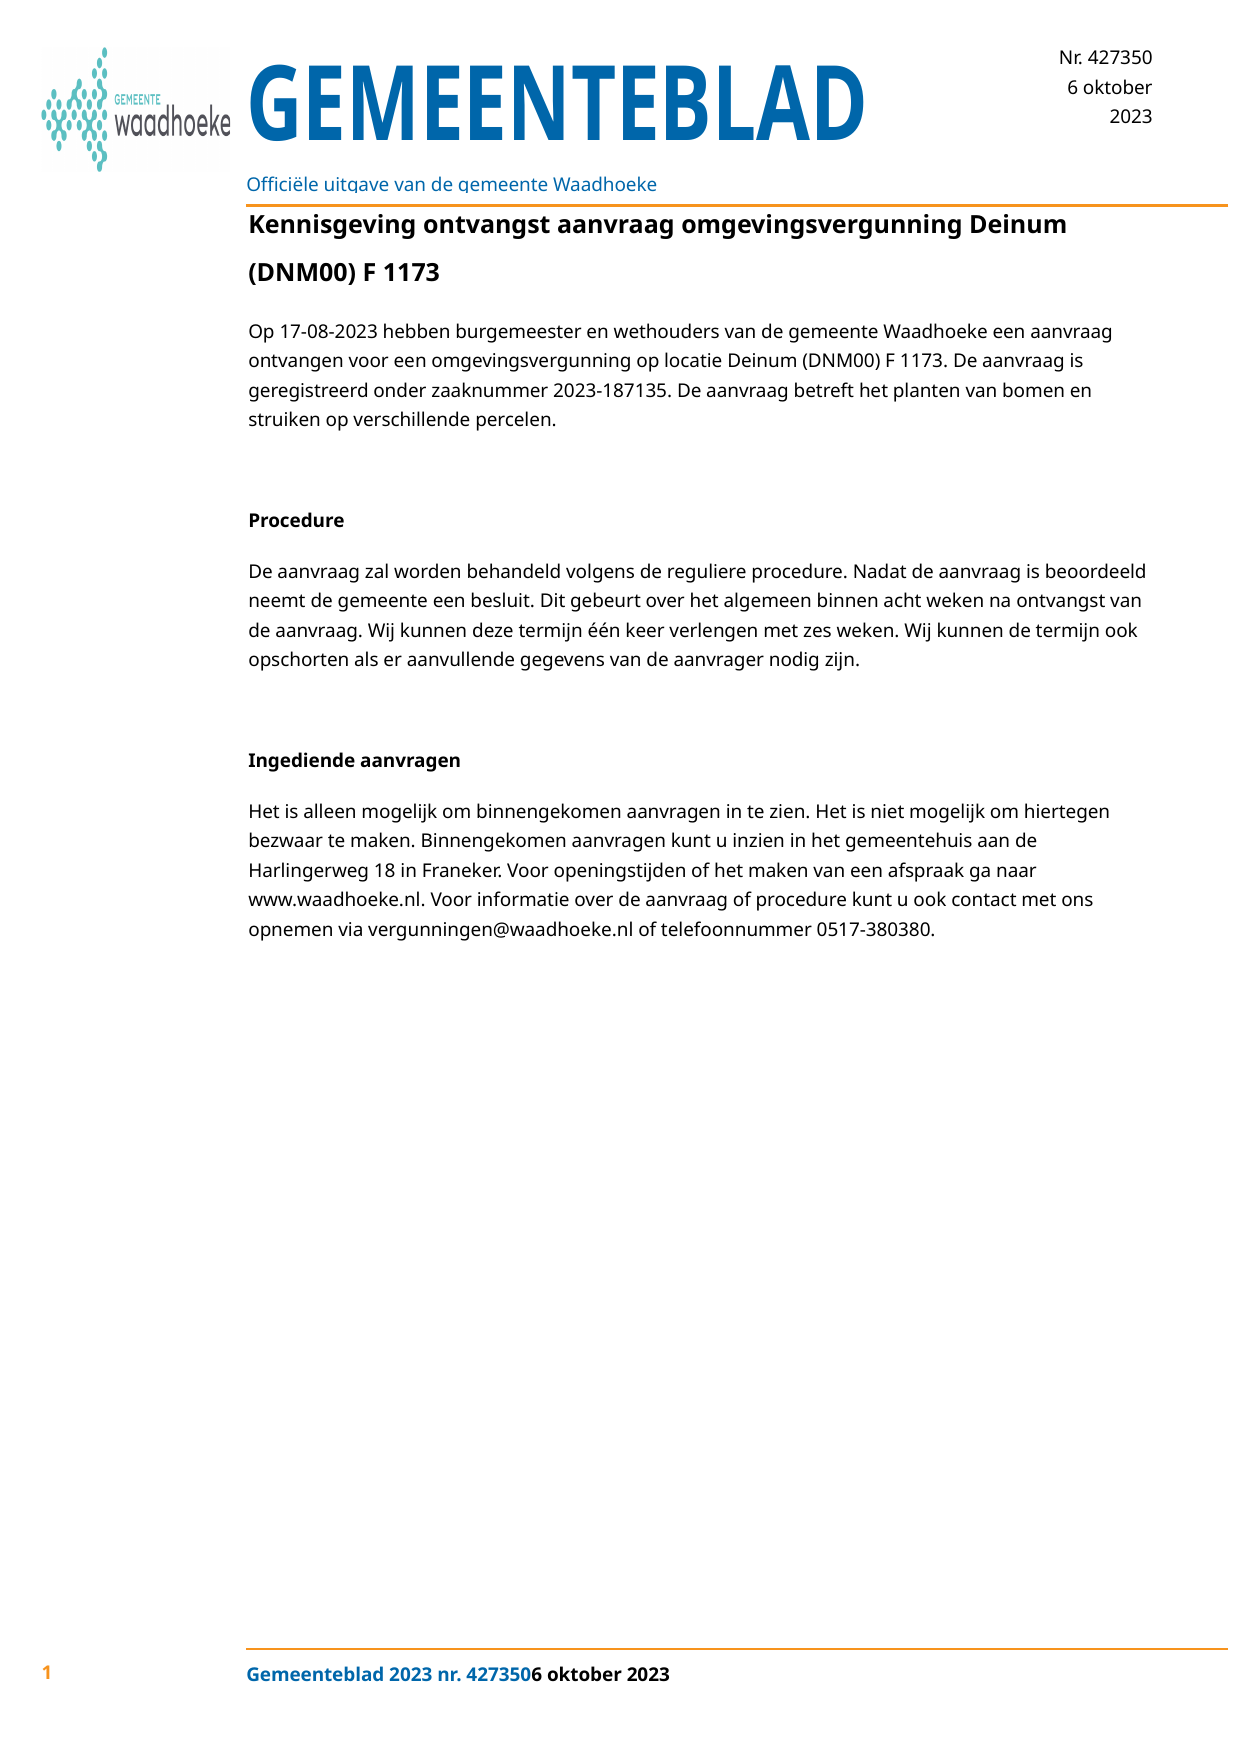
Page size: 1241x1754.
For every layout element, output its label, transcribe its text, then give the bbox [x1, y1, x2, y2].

text Ingediende aanvragen [248, 747, 1152, 773]
picture [41, 47, 231, 172]
text Kennisgeving ontvangst aanvraag omgevingsvergunning Deinum (DNM00) F 1173 [248, 207, 1152, 288]
text Procedure [248, 507, 1152, 533]
text De aanvraag zal worden behandeld volgens de reguliere procedure. Nadat de aanvraag is beoordeeld neemt de gemeente een besluit. Dit gebeurt over het algemeen binnen acht weken na ontvangst van de aanvraag. Wij kunnen deze termijn één keer verlengen met zes weken. Wij kunnen de termijn ook opschorten als er aanvullende gegevens van de aanvrager nodig zijn. [248, 558, 1152, 672]
text Het is alleen mogelijk om binnengekomen aanvragen in te zien. Het is niet mogelijk om hiertegen bezwaar te maken. Binnengekomen aanvragen kunt u inzien in het gemeentehuis aan de Harlingerweg 18 in Franeker. Voor openingstijden of het maken van een afspraak ga naar www.waadhoeke.nl. Voor informatie over de aanvraag of procedure kunt u ook contact met ons opnemen via vergunningen@waadhoeke.nl of telefoonnummer 0517-380380. [248, 798, 1152, 942]
text Op 17-08-2023 hebben burgemeester en wethouders van de gemeente Waadhoeke een aanvraag ontvangen voor een omgevingsvergunning op locatie Deinum (DNM00) F 1173. De aanvraag is geregistreerd onder zaaknummer 2023-187135. De aanvraag betreft het planten van bomen en struiken op verschillende percelen. [248, 318, 1152, 432]
